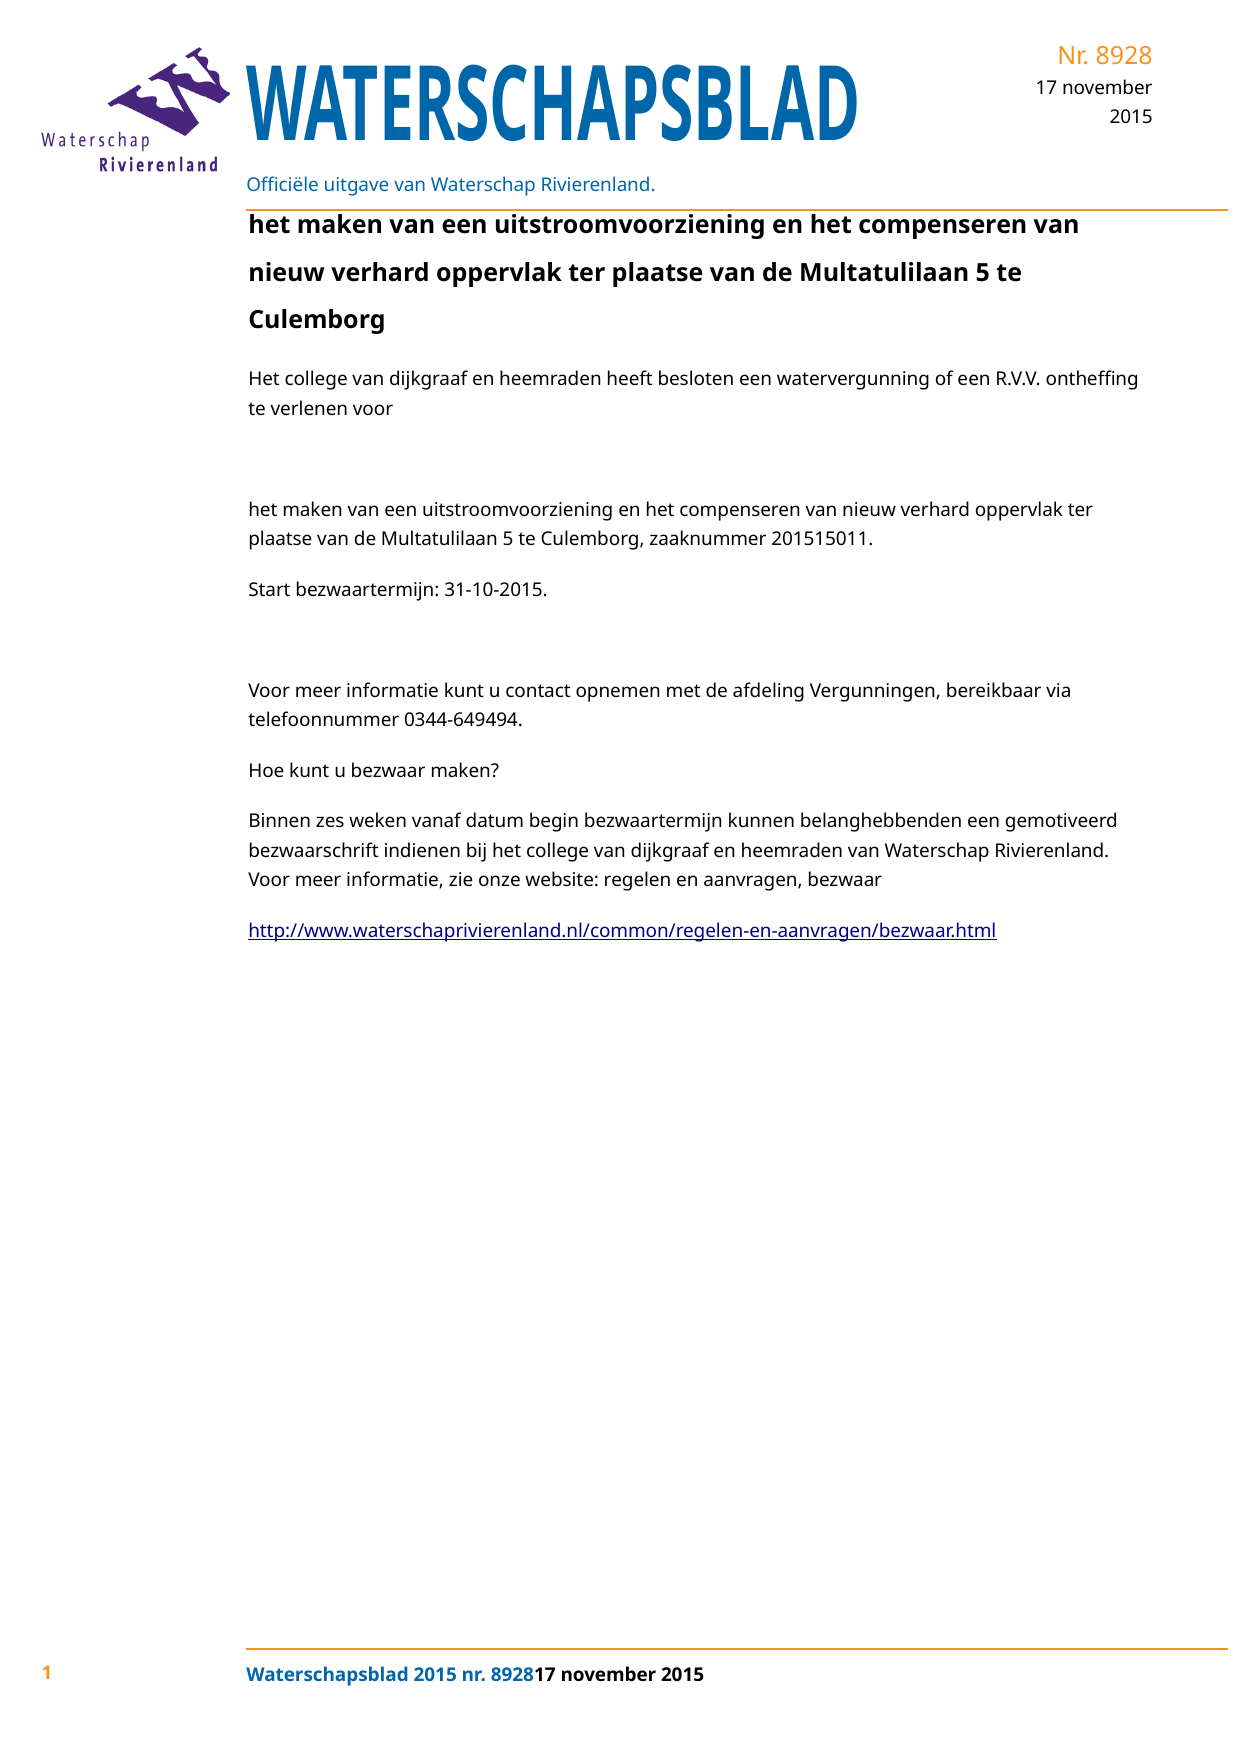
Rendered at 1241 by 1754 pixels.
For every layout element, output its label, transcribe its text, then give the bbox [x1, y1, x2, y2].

picture [41, 47, 231, 172]
text Het college van dijkgraaf en heemraden heeft besloten een watervergunning of een R.V.V. ontheffing te verlenen voor [248, 366, 1152, 421]
text het maken van een uitstroomvoorziening en het compenseren van nieuw verhard oppervlak ter plaatse van de Multatulilaan 5 te Culemborg [248, 211, 1152, 336]
text het maken van een uitstroomvoorziening en het compenseren van nieuw verhard oppervlak ter plaatse van de Multatulilaan 5 te Culemborg, zaaknummer 201515011. [248, 496, 1152, 551]
text Start bezwaartermijn: 31-10-2015. [248, 576, 1152, 602]
text Binnen zes weken vanaf datum begin bezwaartermijn kunnen belanghebbenden een gemotiveerd bezwaarschrift indienen bij het college van dijkgraaf en heemraden van Waterschap Rivierenland. Voor meer informatie, zie onze website: regelen en aanvragen, bezwaar [248, 807, 1152, 892]
text http://www.waterschaprivierenland.nl/common/regelen-en-aanvragen/bezwaar.html [248, 917, 1152, 942]
text Hoe kunt u bezwaar maken? [248, 757, 1152, 782]
text Voor meer informatie kunt u contact opnemen met de afdeling Vergunningen, bereikbaar via telefoonnummer 0344-649494. [248, 677, 1152, 732]
